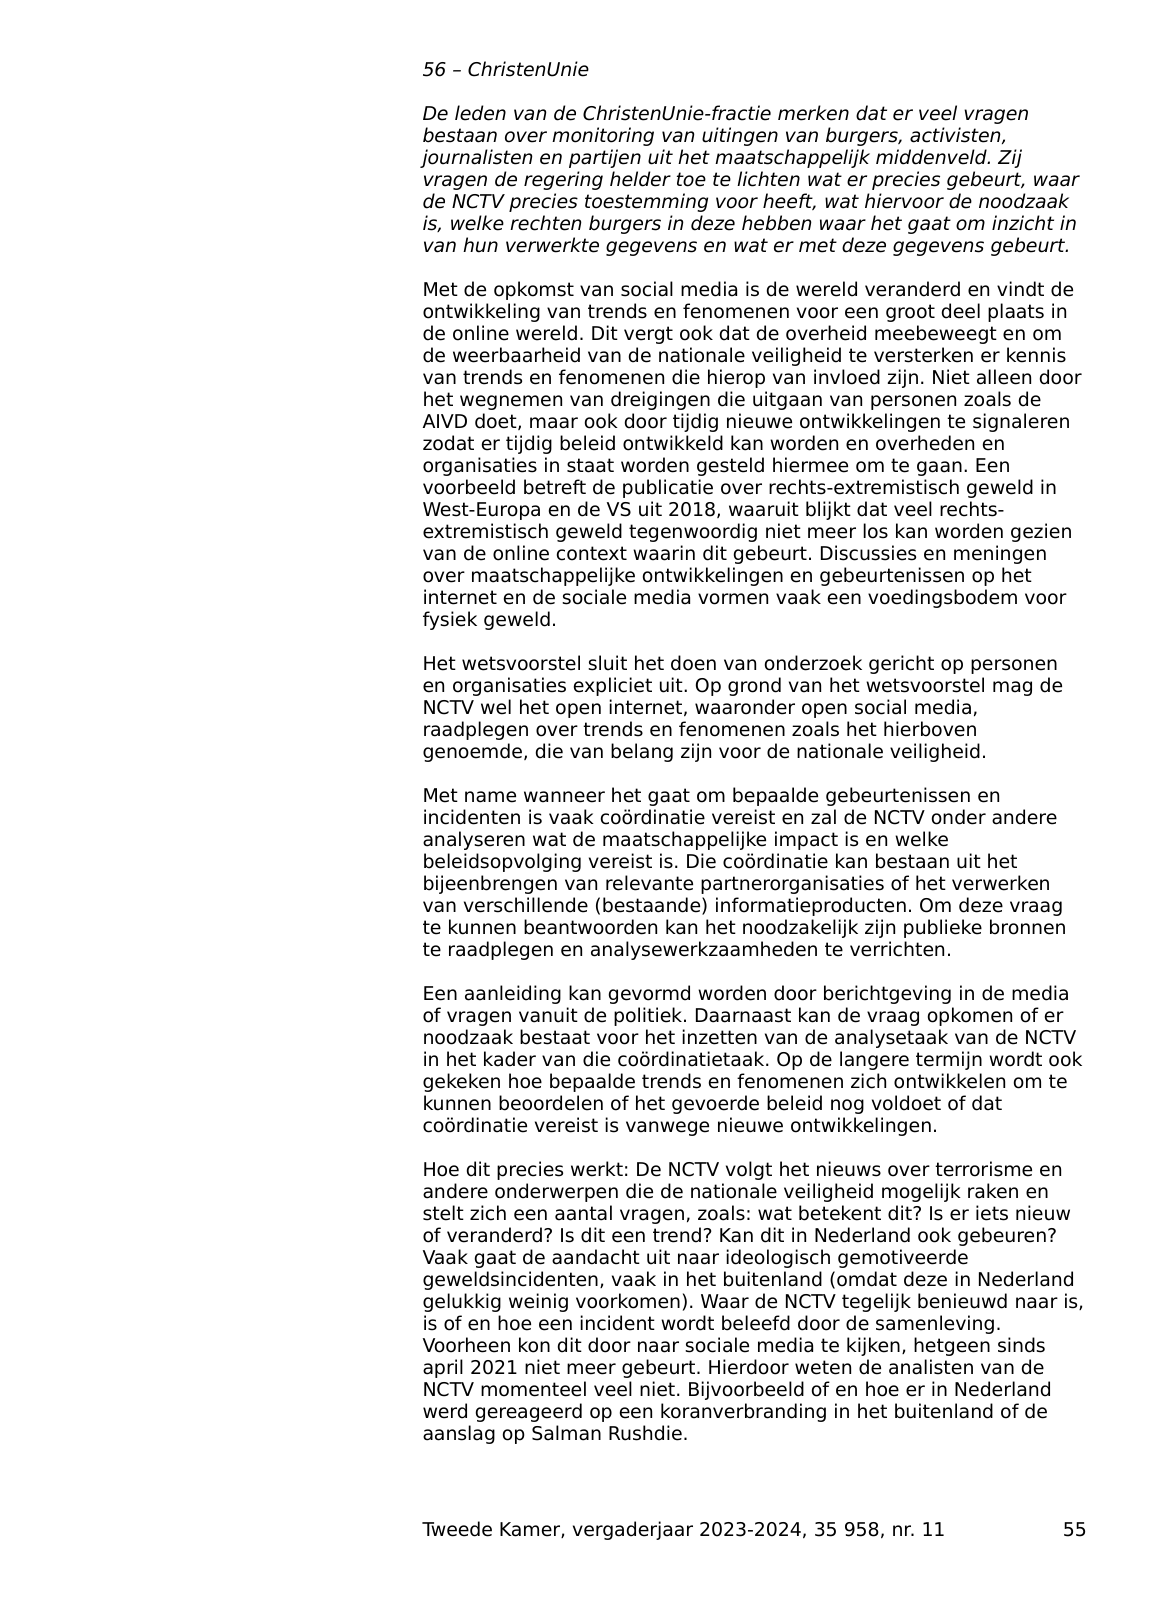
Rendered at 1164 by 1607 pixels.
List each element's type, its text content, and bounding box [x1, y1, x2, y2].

text Een aanleiding kan gevormd worden door berichtgeving in de media of vragen vanuit de politiek. Daarnaast kan de vraag opkomen of er noodzaak bestaat voor het inzetten van de analysetaak van de NCTV in het kader van die coördinatietaak. Op de langere termijn wordt ook gekeken hoe bepaalde trends en fenomenen zich ontwikkelen om te kunnen beoordelen of het gevoerde beleid nog voldoet of dat coördinatie vereist is vanwege nieuwe ontwikkelingen. [422, 983, 1087, 1137]
text De leden van de ChristenUnie-fractie merken dat er veel vragen bestaan over monitoring van uitingen van burgers, activisten, journalisten en partijen uit het maatschappelijk middenveld. Zij vragen de regering helder toe te lichten wat er precies gebeurt, waar de NCTV precies toestemming voor heeft, wat hiervoor de noodzaak is, welke rechten burgers in deze hebben waar het gaat om inzicht in van hun verwerkte gegevens en wat er met deze gegevens gebeurt. [422, 103, 1087, 257]
text Het wetsvoorstel sluit het doen van onderzoek gericht op personen en organisaties expliciet uit. Op grond van het wetsvoorstel mag de NCTV wel het open internet, waaronder open social media, raadplegen over trends en fenomenen zoals het hierboven genoemde, die van belang zijn voor de nationale veiligheid. [422, 653, 1087, 763]
text Hoe dit precies werkt: De NCTV volgt het nieuws over terrorisme en andere onderwerpen die de nationale veiligheid mogelijk raken en stelt zich een aantal vragen, zoals: wat betekent dit? Is er iets nieuw of veranderd? Is dit een trend? Kan dit in Nederland ook gebeuren? Vaak gaat de aandacht uit naar ideologisch gemotiveerde geweldsincidenten, vaak in het buitenland (omdat deze in Nederland gelukkig weinig voorkomen). Waar de NCTV tegelijk benieuwd naar is, is of en hoe een incident wordt beleefd door de samenleving. Voorheen kon dit door naar sociale media te kijken, hetgeen sinds april 2021 niet meer gebeurt. Hierdoor weten de analisten van de NCTV momenteel veel niet. Bijvoorbeeld of en hoe er in Nederland werd gereageerd op een koranverbranding in het buitenland of de aanslag op Salman Rushdie. [422, 1159, 1087, 1445]
text Met de opkomst van social media is de wereld veranderd en vindt de ontwikkeling van trends en fenomenen voor een groot deel plaats in de online wereld. Dit vergt ook dat de overheid meebeweegt en om de weerbaarheid van de nationale veiligheid te versterken er kennis van trends en fenomenen die hierop van invloed zijn. Niet alleen door het wegnemen van dreigingen die uitgaan van personen zoals de AIVD doet, maar ook door tijdig nieuwe ontwikkelingen te signaleren zodat er tijdig beleid ontwikkeld kan worden en overheden en organisaties in staat worden gesteld hiermee om te gaan. Een voorbeeld betreft de publicatie over rechts-extremistisch geweld in West-Europa en de VS uit 2018, waaruit blijkt dat veel rechts-extremistisch geweld tegenwoordig niet meer los kan worden gezien van de online context waarin dit gebeurt. Discussies en meningen over maatschappelijke ontwikkelingen en gebeurtenissen op het internet en de sociale media vormen vaak een voedingsbodem voor fysiek geweld. [422, 279, 1087, 631]
subtitle 56 – ChristenUnie [422, 59, 1087, 81]
text Met name wanneer het gaat om bepaalde gebeurtenissen en incidenten is vaak coördinatie vereist en zal de NCTV onder andere analyseren wat de maatschappelijke impact is en welke beleidsopvolging vereist is. Die coördinatie kan bestaan uit het bijeenbrengen van relevante partnerorganisaties of het verwerken van verschillende (bestaande) informatieproducten. Om deze vraag te kunnen beantwoorden kan het noodzakelijk zijn publieke bronnen te raadplegen en analysewerkzaamheden te verrichten. [422, 785, 1087, 961]
